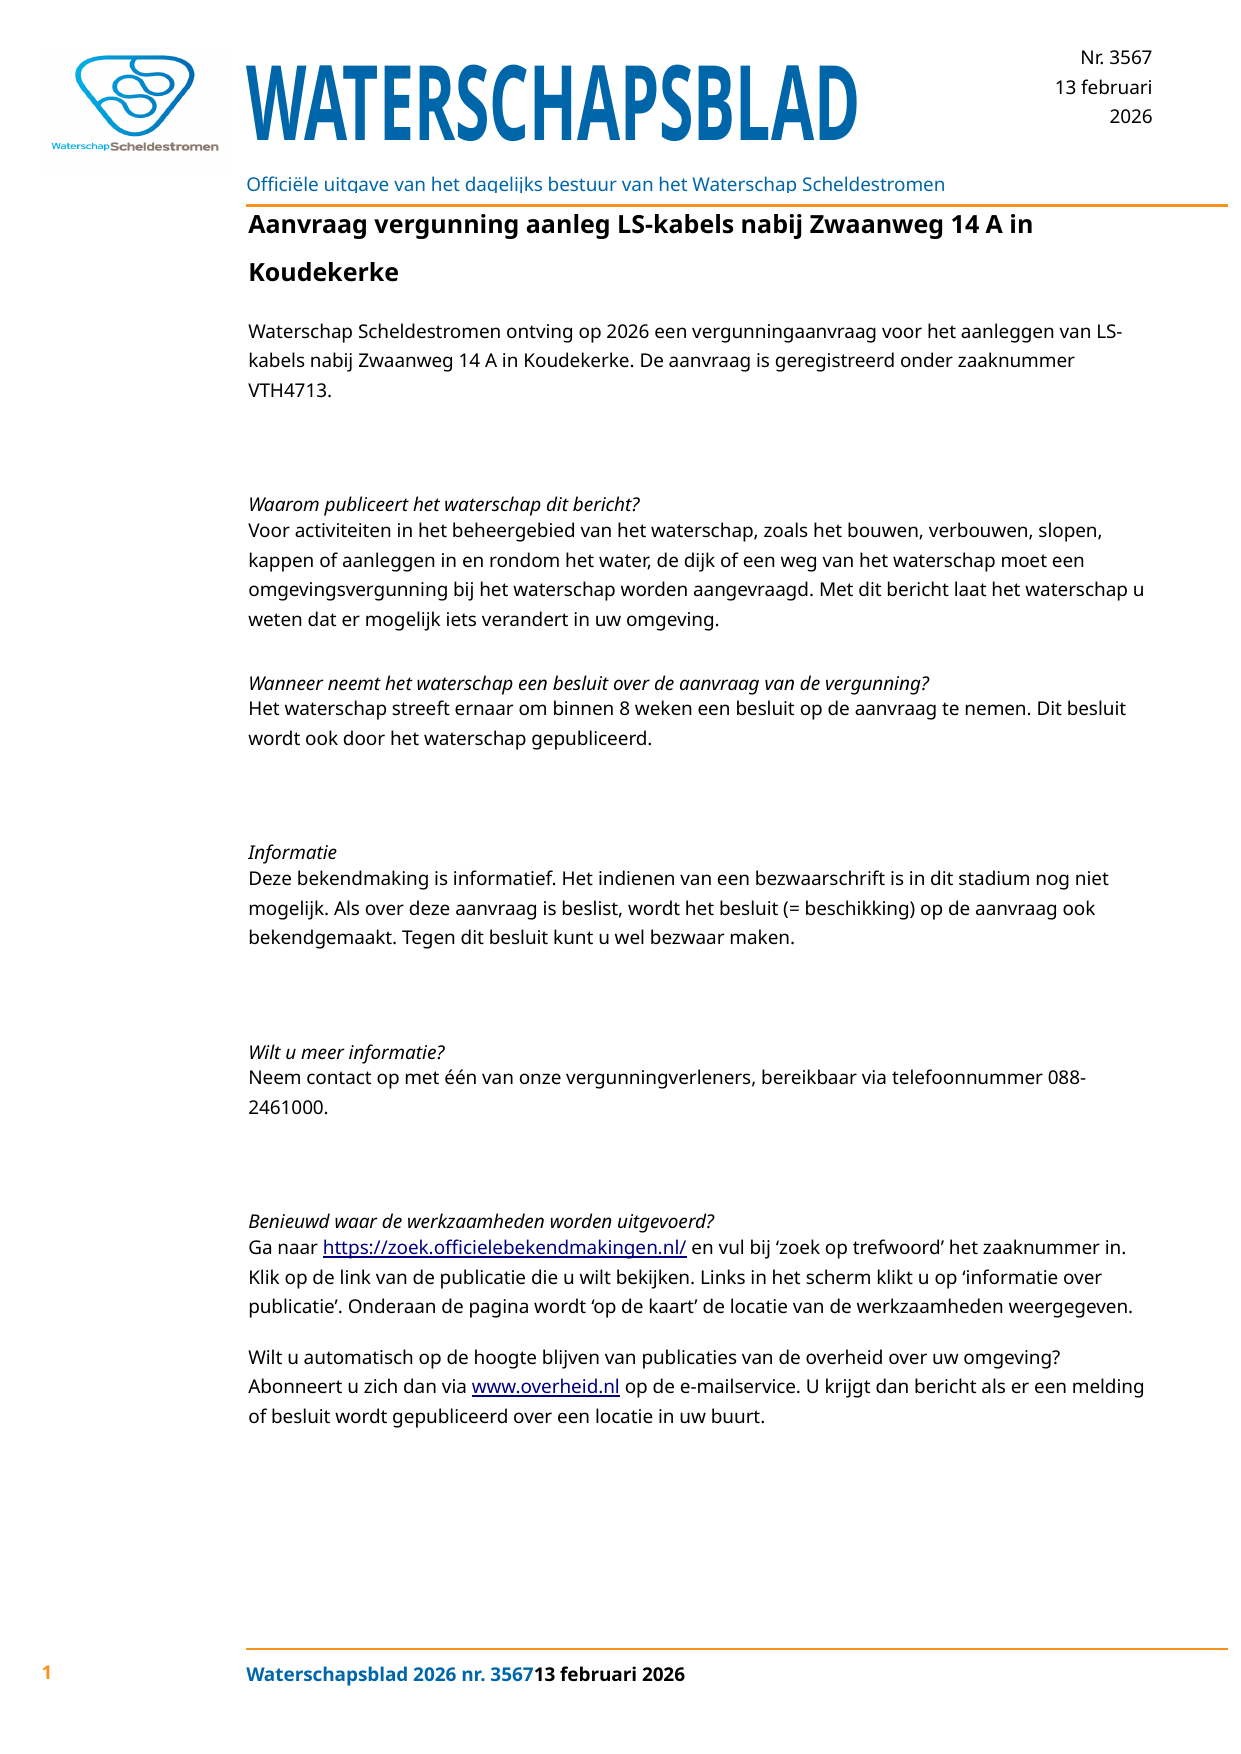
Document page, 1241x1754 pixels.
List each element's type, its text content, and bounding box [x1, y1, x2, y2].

text Neem contact op met één van onze vergunningverleners, bereikbaar via telefoonnummer 088-2461000. [248, 1064, 1152, 1120]
picture [41, 47, 231, 172]
text Wilt u automatisch op de hoogte blijven van publicaties van de overheid over uw omgeving? Abonneert u zich dan via www.overheid.nl op de e-mailservice. U krijgt dan bericht als er een melding of besluit wordt gepubliceerd over een locatie in uw buurt. [248, 1344, 1152, 1429]
text Waarom publiceert het waterschap dit bericht? [248, 491, 1152, 517]
text Waterschap Scheldestromen ontving op 2026 een vergunningaanvraag voor het aanleggen van LS-kabels nabij Zwaanweg 14 A in Koudekerke. De aanvraag is geregistreerd onder zaaknummer VTH4713. [248, 318, 1152, 403]
text Het waterschap streeft ernaar om binnen 8 weken een besluit op de aanvraag te nemen. Dit besluit wordt ook door het waterschap gepubliceerd. [248, 696, 1152, 751]
text Wanneer neemt het waterschap een besluit over de aanvraag van de vergunning? [248, 670, 1152, 696]
text Benieuwd waar de werkzaamheden worden uitgevoerd? [248, 1208, 1152, 1234]
text Deze bekendmaking is informatief. Het indienen van een bezwaarschrift is in dit stadium nog niet mogelijk. Als over deze aanvraag is beslist, wordt het besluit (= beschikking) op de aanvraag ook bekendgemaakt. Tegen dit besluit kunt u wel bezwaar maken. [248, 865, 1152, 950]
text Ga naar https://zoek.officielebekendmakingen.nl/ en vul bij ‘zoek op trefwoord’ het zaaknummer in. Klik op de link van de publicatie die u wilt bekijken. Links in het scherm klikt u op ‘informatie over publicatie’. Onderaan de pagina wordt ‘op de kaart’ de locatie van de werkzaamheden weergegeven. [248, 1234, 1152, 1319]
text Aanvraag vergunning aanleg LS-kabels nabij Zwaanweg 14 A in Koudekerke [248, 207, 1152, 288]
text Voor activiteiten in het beheergebied van het waterschap, zoals het bouwen, verbouwen, slopen, kappen of aanleggen in en rondom het water, de dijk of een weg van het waterschap moet een omgevingsvergunning bij het waterschap worden aangevraagd. Met dit bericht laat het waterschap u weten dat er mogelijk iets verandert in uw omgeving. [248, 517, 1152, 632]
text Informatie [248, 839, 1152, 865]
text Wilt u meer informatie? [248, 1039, 1152, 1064]
